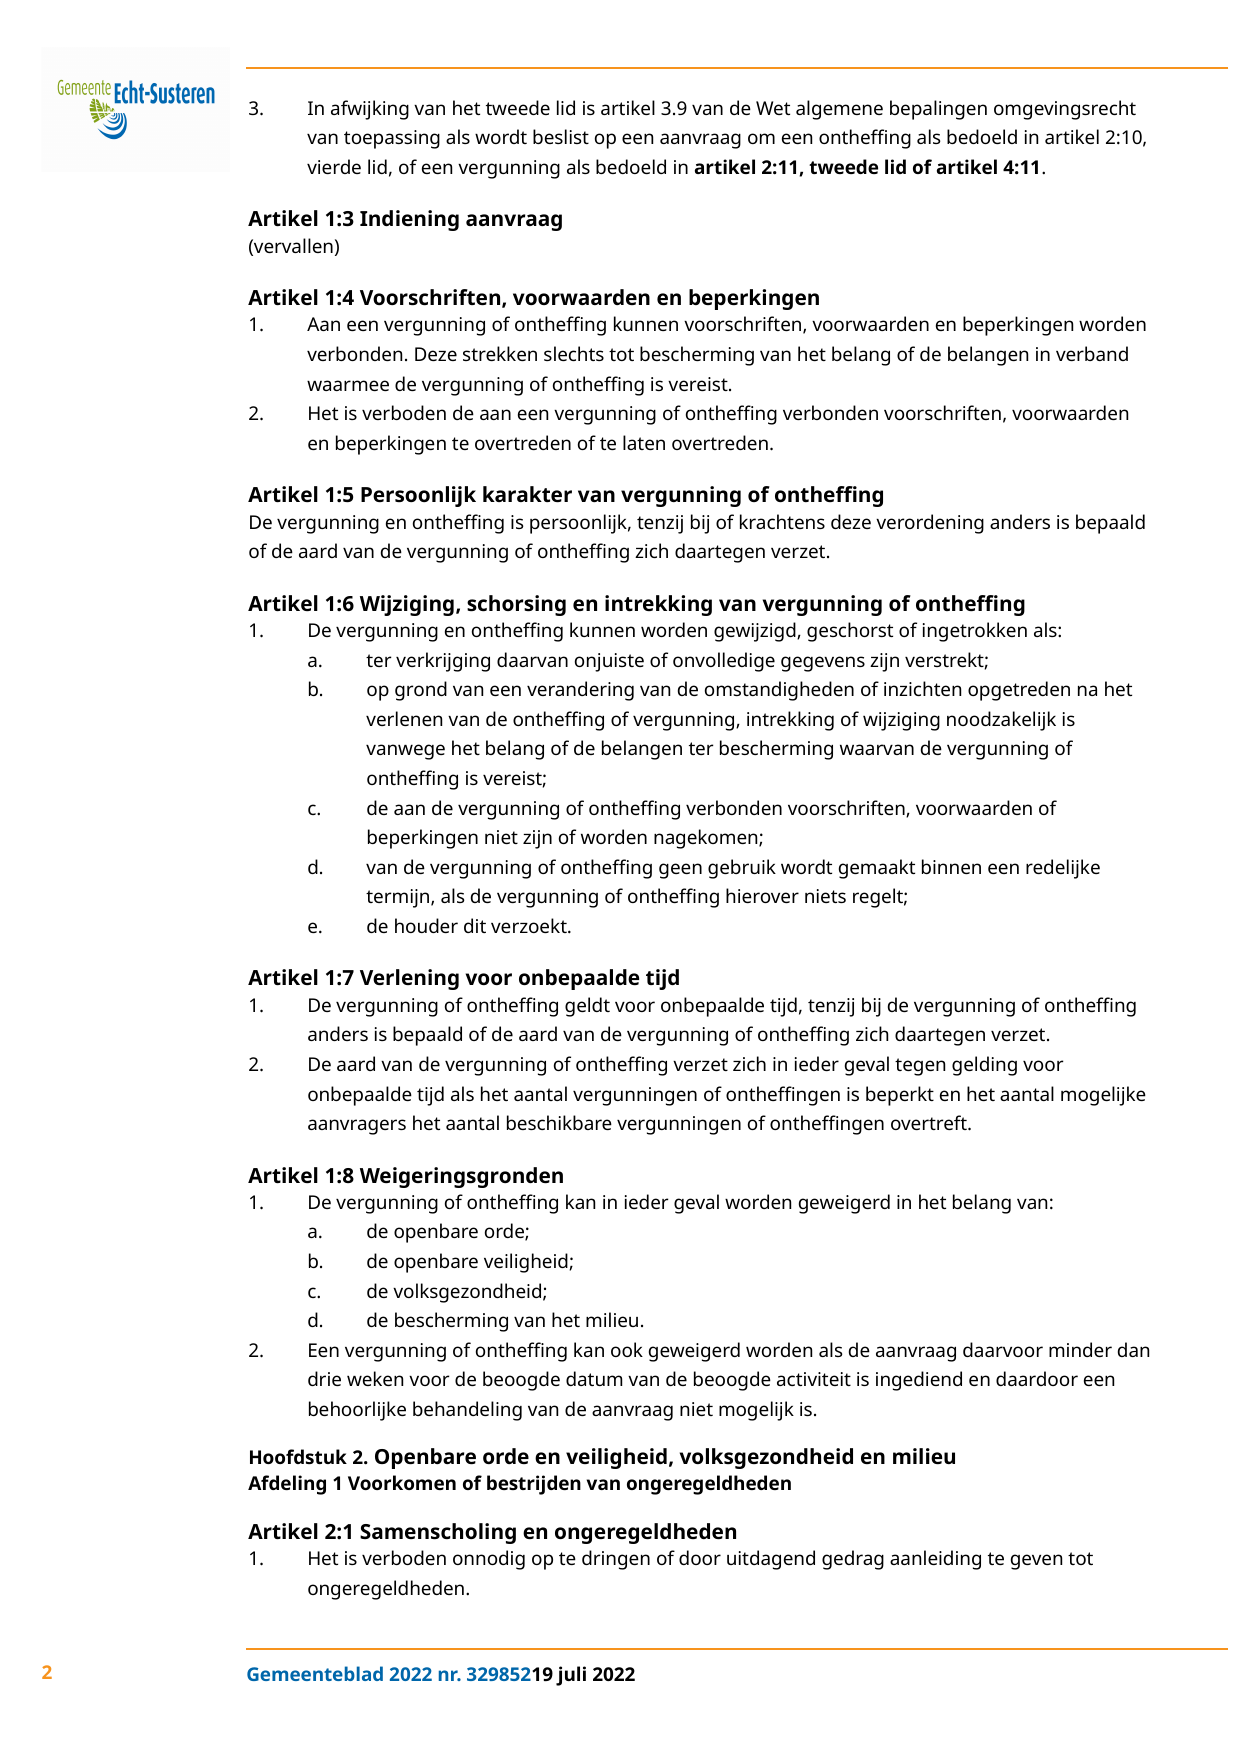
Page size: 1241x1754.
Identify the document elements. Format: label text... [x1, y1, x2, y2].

list Een vergunning of ontheffing kan ook geweigerd worden als de aanvraag daarvoor minder dan drie weken voor de beoogde datum van de beoogde activiteit is ingediend en daardoor een behoorlijke behandeling van de aanvraag niet mogelijk is. [248, 1337, 1152, 1422]
text Artikel 1:7 Verlening voor onbepaalde tijd [248, 963, 1152, 992]
picture [41, 47, 231, 172]
text (vervallen) [248, 233, 1152, 258]
text Artikel 1:5 Persoonlijk karakter van vergunning of ontheffing [248, 480, 1152, 509]
text De vergunning en ontheffing is persoonlijk, tenzij bij of krachtens deze verordening anders is bepaald of de aard van de vergunning of ontheffing zich daartegen verzet. [248, 509, 1152, 564]
text Artikel 1:3 Indiening aanvraag [248, 204, 1152, 233]
list In afwijking van het tweede lid is artikel 3.9 van de Wet algemene bepalingen omgevingsrecht van toepassing als wordt beslist op een aanvraag om een ontheffing als bedoeld in artikel 2:10, vierde lid, of een vergunning als bedoeld in artikel 2:11, tweede lid of artikel 4:11. [248, 95, 1152, 180]
text Artikel 1:6 Wijziging, schorsing en intrekking van vergunning of ontheffing [248, 589, 1152, 617]
text Hoofdstuk 2. Openbare orde en veiligheid, volksgezondheid en milieu [248, 1442, 1152, 1470]
list De vergunning of ontheffing kan in ieder geval worden geweigerd in het belang van: [248, 1189, 1152, 1215]
list de houder dit verzoekt. [307, 913, 1152, 939]
list de aan de vergunning of ontheffing verbonden voorschriften, voorwaarden of beperkingen niet zijn of worden nagekomen; [307, 795, 1152, 850]
list De aard van de vergunning of ontheffing verzet zich in ieder geval tegen gelding voor onbepaalde tijd als het aantal vergunningen of ontheffingen is beperkt en het aantal mogelijke aanvragers het aantal beschikbare vergunningen of ontheffingen overtreft. [248, 1051, 1152, 1136]
text Artikel 2:1 Samenscholing en ongeregeldheden [248, 1517, 1152, 1545]
text Artikel 1:4 Voorschriften, voorwaarden en beperkingen [248, 283, 1152, 312]
list Aan een vergunning of ontheffing kunnen voorschriften, voorwaarden en beperkingen worden verbonden. Deze strekken slechts tot bescherming van het belang of de belangen in verband waarmee de vergunning of ontheffing is vereist. [248, 312, 1152, 397]
list De vergunning of ontheffing geldt voor onbepaalde tijd, tenzij bij de vergunning of ontheffing anders is bepaald of de aard van de vergunning of ontheffing zich daartegen verzet. [248, 992, 1152, 1047]
text Afdeling 1 Voorkomen of bestrijden van ongeregeldheden [248, 1470, 1152, 1496]
list de volksgezondheid; [307, 1278, 1152, 1304]
list ter verkrijging daarvan onjuiste of onvolledige gegevens zijn verstrekt; [307, 647, 1152, 673]
list van de vergunning of ontheffing geen gebruik wordt gemaakt binnen een redelijke termijn, als de vergunning of ontheffing hierover niets regelt; [307, 854, 1152, 909]
list de openbare veiligheid; [307, 1248, 1152, 1274]
list De vergunning en ontheffing kunnen worden gewijzigd, geschorst of ingetrokken als: [248, 617, 1152, 643]
list Het is verboden onnodig op te dringen of door uitdagend gedrag aanleiding te geven tot ongeregeldheden. [248, 1545, 1152, 1601]
text Artikel 1:8 Weigeringsgronden [248, 1161, 1152, 1189]
list op grond van een verandering van de omstandigheden of inzichten opgetreden na het verlenen van de ontheffing of vergunning, intrekking of wijziging noodzakelijk is vanwege het belang of de belangen ter bescherming waarvan de vergunning of ontheffing is vereist; [307, 676, 1152, 791]
list Het is verboden de aan een vergunning of ontheffing verbonden voorschriften, voorwaarden en beperkingen te overtreden of te laten overtreden. [248, 400, 1152, 456]
list de bescherming van het milieu. [307, 1307, 1152, 1333]
list de openbare orde; [307, 1219, 1152, 1244]
